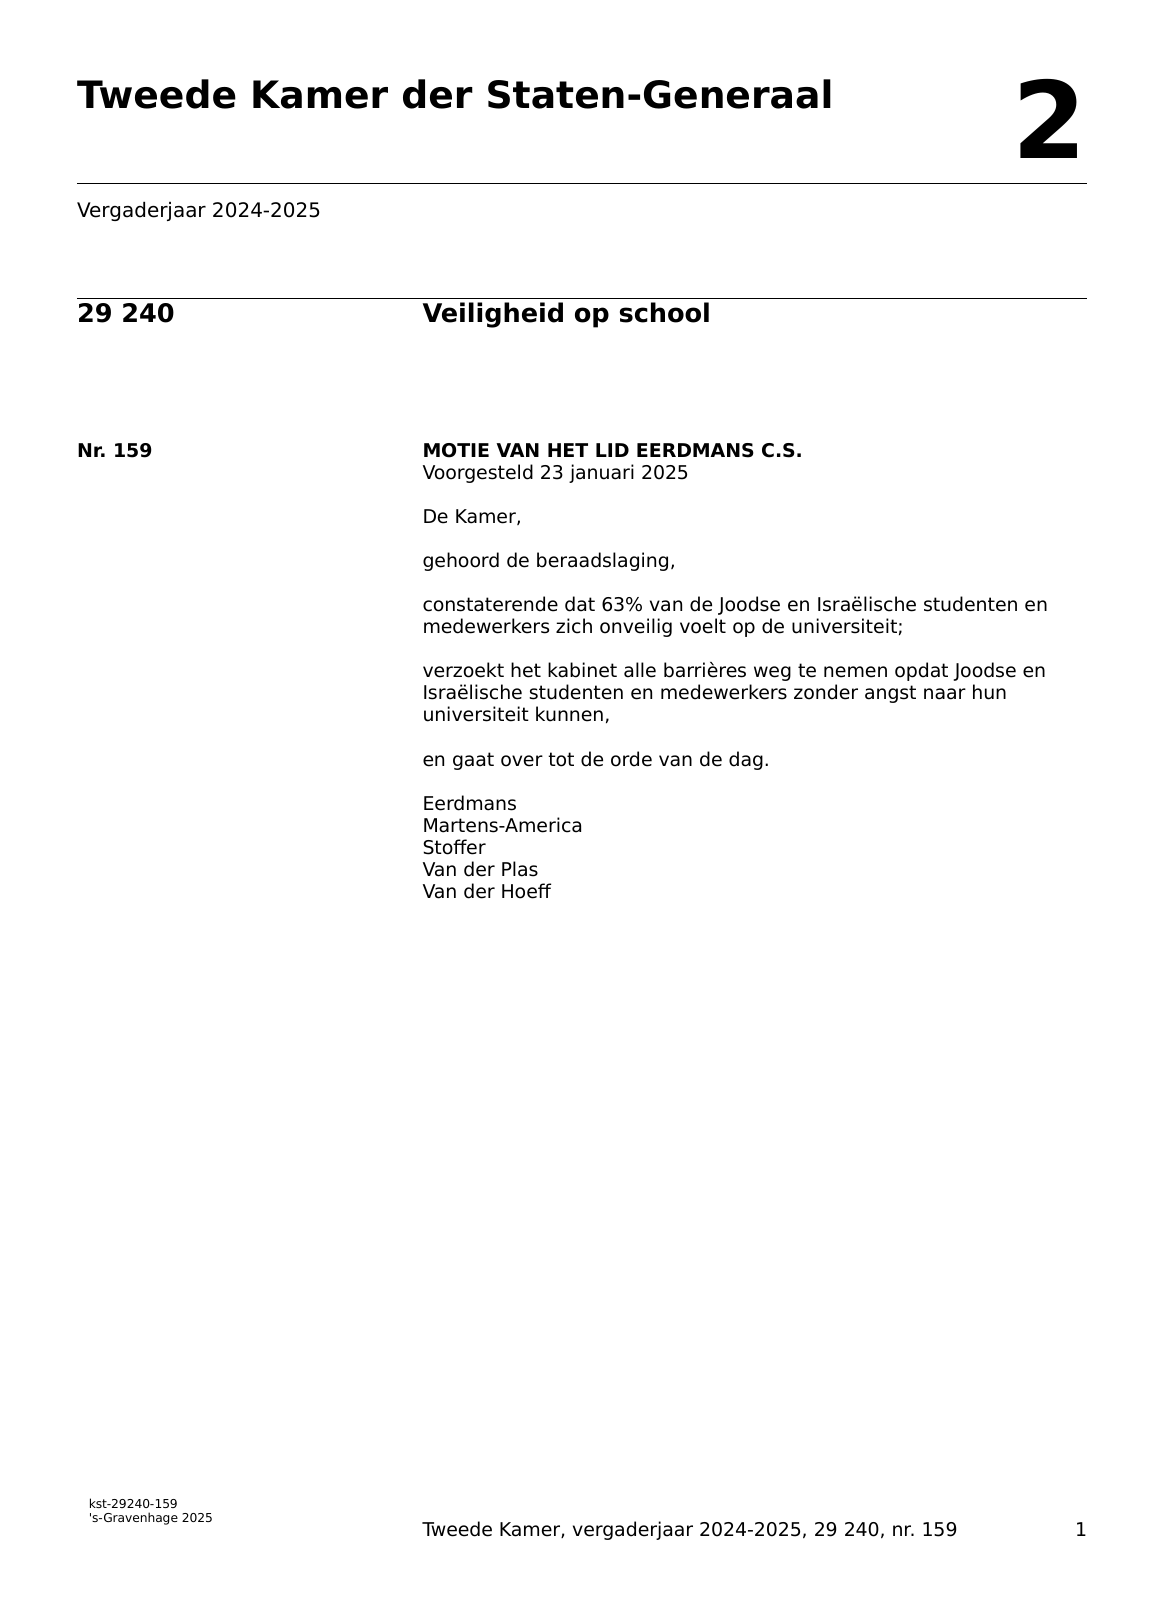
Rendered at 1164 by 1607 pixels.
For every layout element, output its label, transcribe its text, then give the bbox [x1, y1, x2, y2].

text en gaat over tot de orde van de dag. [422, 748, 1087, 770]
table_header 2 [886, 59, 1087, 183]
text De Kamer, [422, 506, 1087, 528]
text 's-Gravenhage 2025 [88, 1511, 323, 1525]
text Van der Plas [422, 858, 1087, 881]
text verzoekt het kabinet alle barrières weg te nemen opdat Joodse en Israëlische studenten en medewerkers zonder angst naar hun universiteit kunnen, [422, 660, 1087, 726]
subtitle Nr. 159 MOTIE VAN HET LID EERDMANS C.S. [77, 440, 1087, 462]
text Martens-America [422, 814, 1087, 837]
table_cell Vergaderjaar 2024-2025 [77, 184, 1087, 298]
text kst-29240-159 [88, 1497, 323, 1511]
text Voorgesteld 23 januari 2025 [422, 462, 1087, 484]
table_header Tweede Kamer der Staten-Generaal [77, 59, 886, 183]
text Stoffer [422, 837, 1087, 858]
text Eerdmans [422, 793, 1087, 814]
text gehoord de beraadslaging, [422, 550, 1087, 572]
text Van der Hoeff [422, 881, 1087, 902]
subtitle 29 240 Veiligheid op school [77, 299, 1087, 329]
text constaterende dat 63% van de Joodse en Israëlische studenten en medewerkers zich onveilig voelt op de universiteit; [422, 594, 1087, 638]
